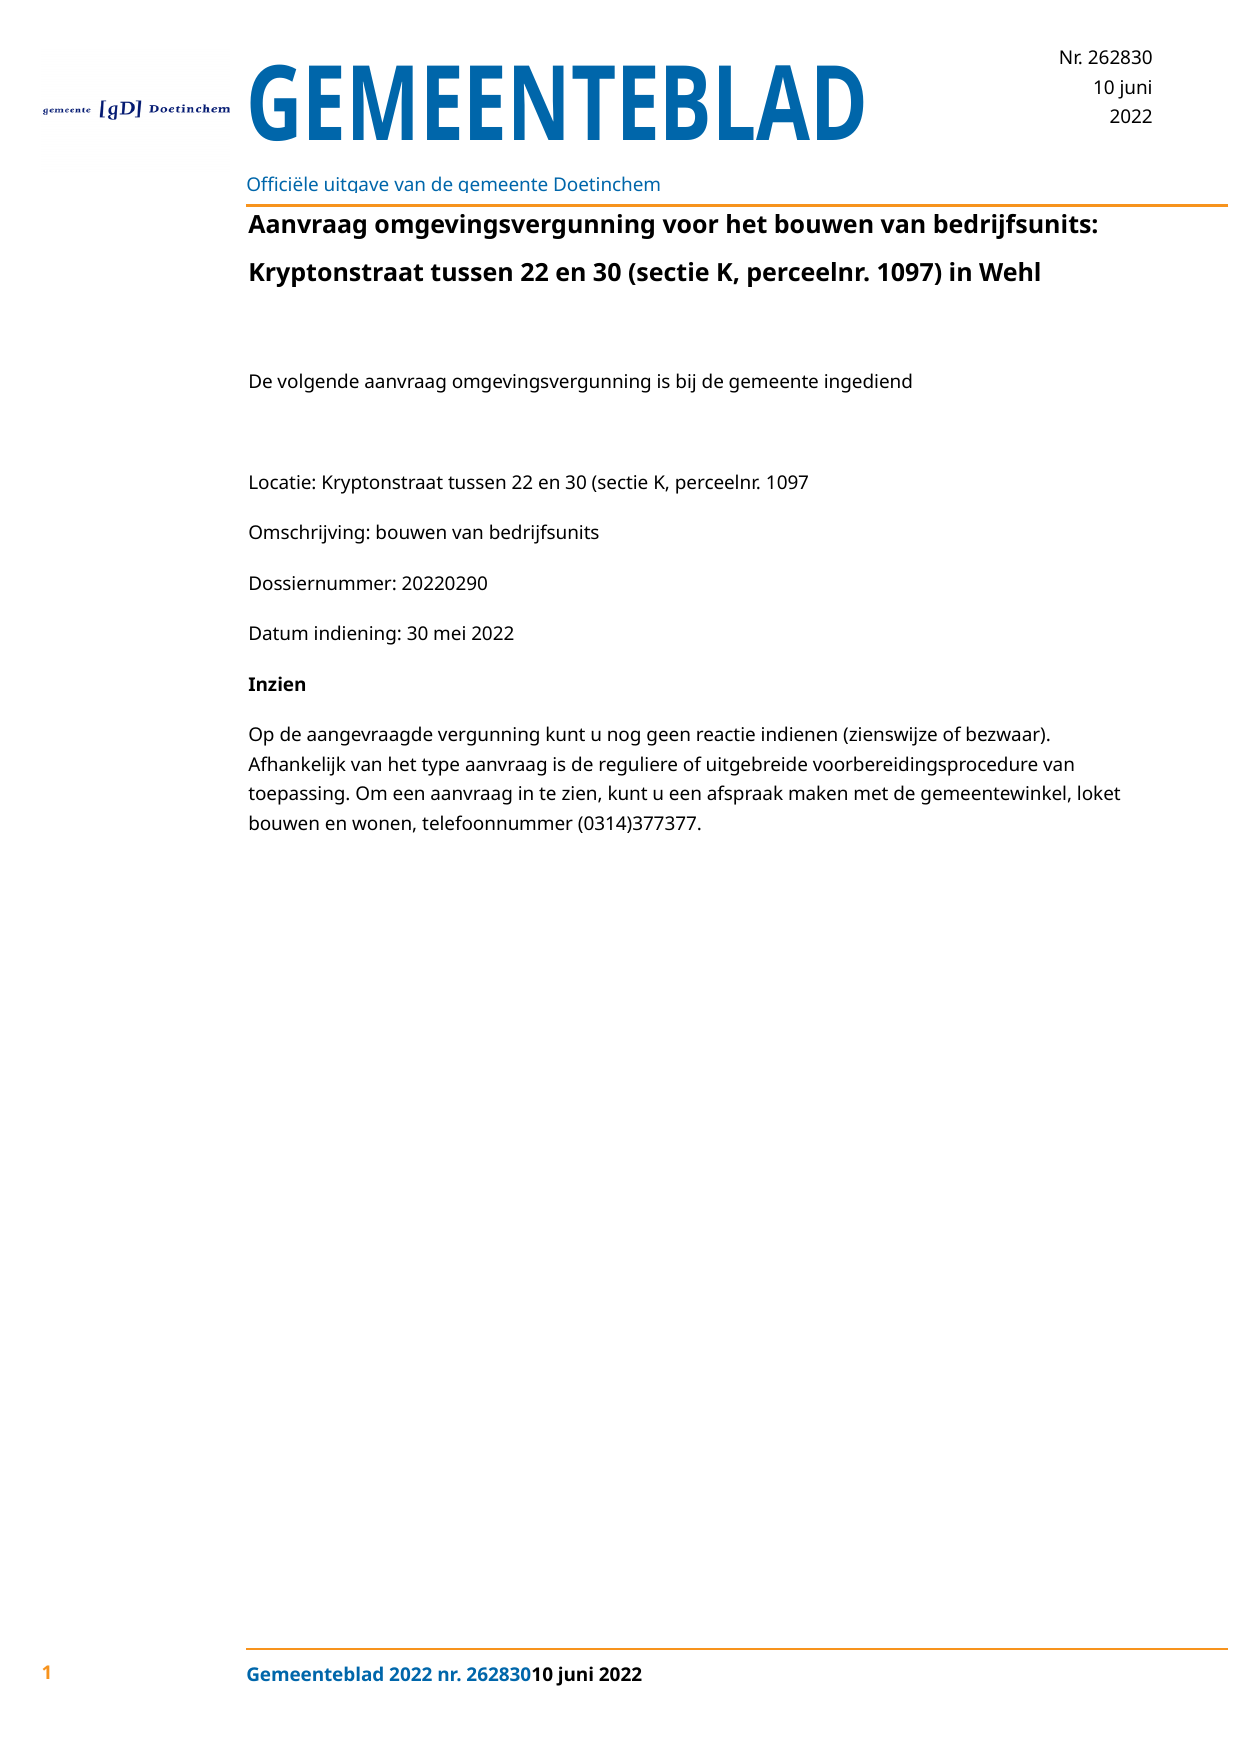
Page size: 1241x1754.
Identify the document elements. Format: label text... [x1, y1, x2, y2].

text Aanvraag omgevingsvergunning voor het bouwen van bedrijfsunits: Kryptonstraat tussen 22 en 30 (sectie K, perceelnr. 1097) in Wehl [248, 207, 1152, 288]
picture [41, 47, 231, 172]
text Locatie: Kryptonstraat tussen 22 en 30 (sectie K, perceelnr. 1097 [248, 469, 1152, 495]
text Datum indiening: 30 mei 2022 [248, 620, 1152, 646]
text Dossiernummer: 20220290 [248, 570, 1152, 596]
text Omschrijving: bouwen van bedrijfsunits [248, 519, 1152, 545]
text Op de aangevraagde vergunning kunt u nog geen reactie indienen (zienswijze of bezwaar). Afhankelijk van het type aanvraag is de reguliere of uitgebreide voorbereidingsprocedure van toepassing. Om een aanvraag in te zien, kunt u een afspraak maken met de gemeentewinkel, loket bouwen en wonen, telefoonnummer (0314)377377. [248, 721, 1152, 836]
text Inzien [248, 671, 1152, 697]
text De volgende aanvraag omgevingsvergunning is bij de gemeente ingediend [248, 368, 1152, 394]
